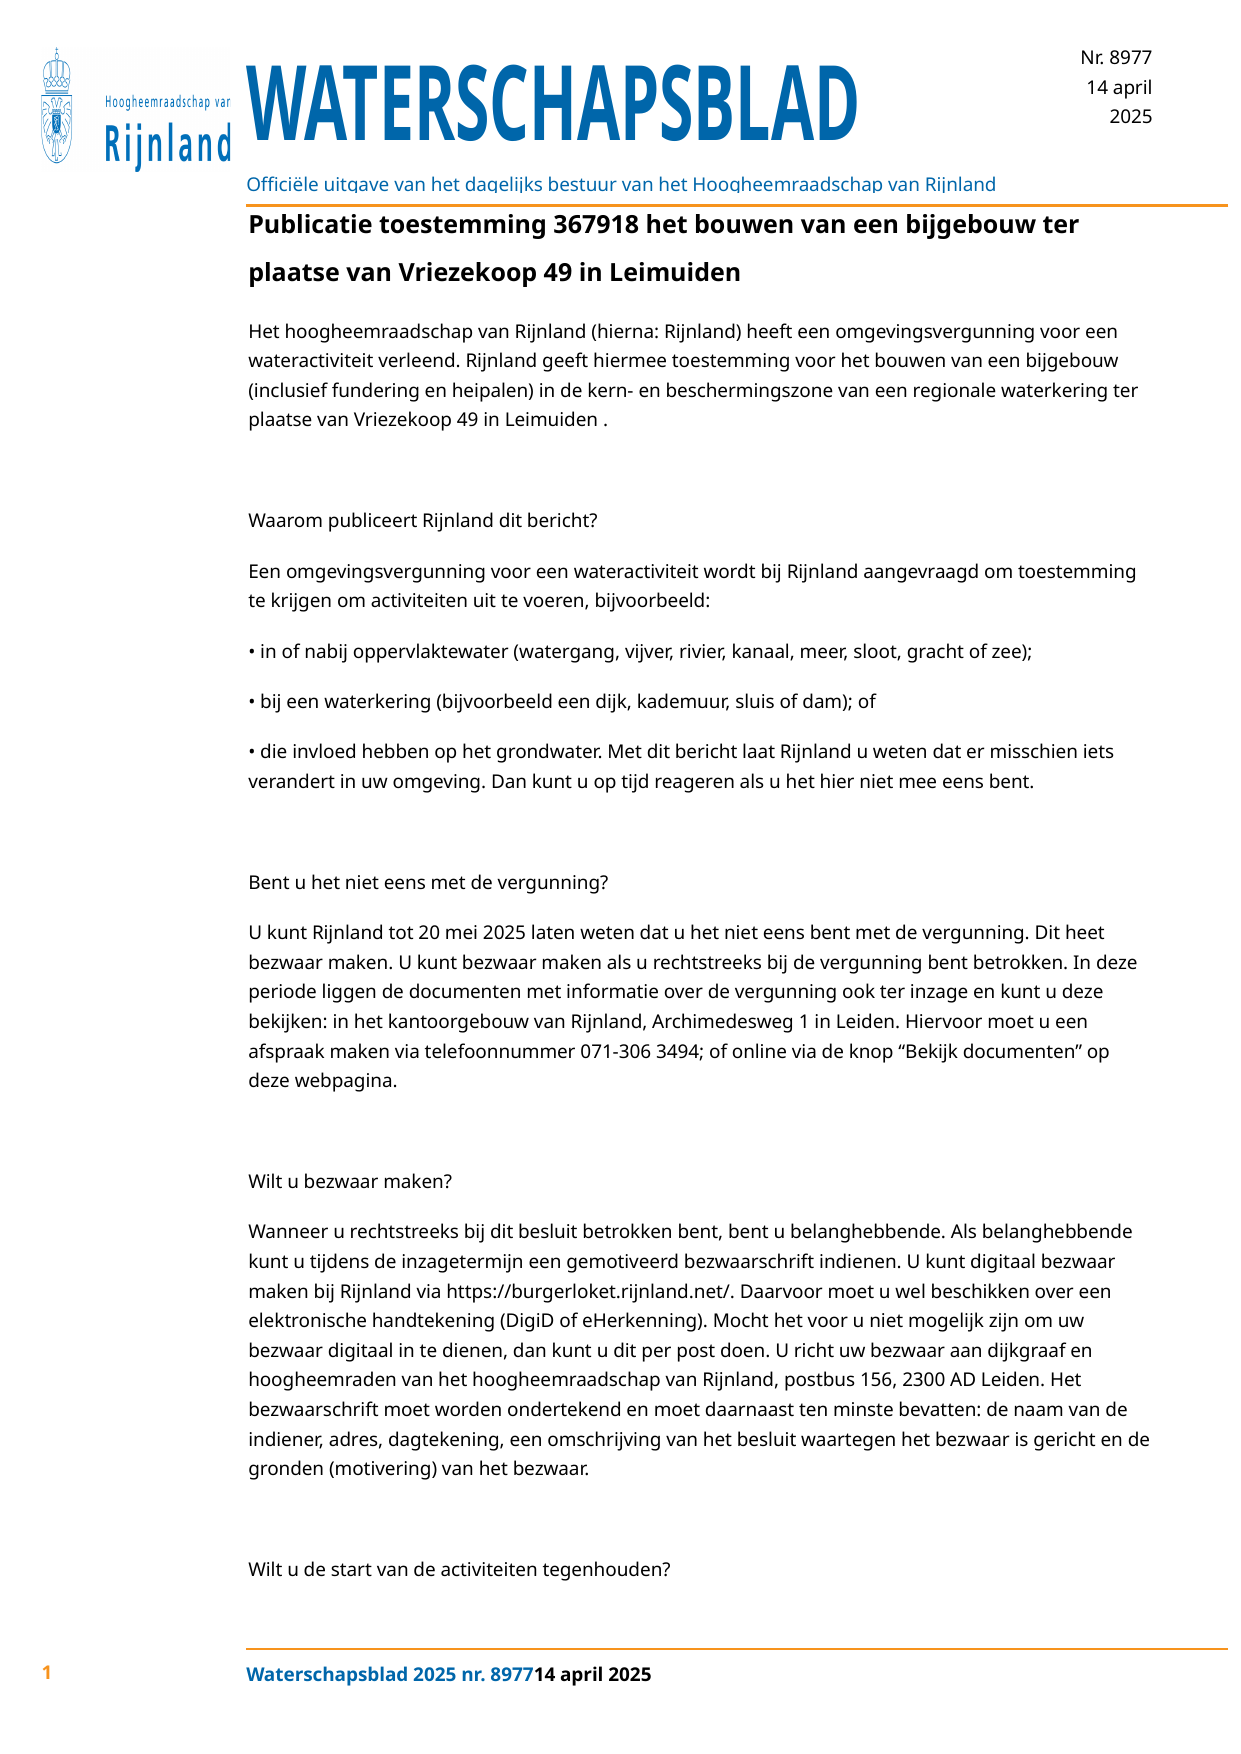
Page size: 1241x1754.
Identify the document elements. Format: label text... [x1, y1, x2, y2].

text • die invloed hebben op het grondwater. Met dit bericht laat Rijnland u weten dat er misschien iets verandert in uw omgeving. Dan kunt u op tijd reageren als u het hier niet mee eens bent. [248, 739, 1152, 794]
text Waarom publiceert Rijnland dit bericht? [248, 507, 1152, 533]
text Publicatie toestemming 367918 het bouwen van een bijgebouw ter plaatse van Vriezekoop 49 in Leimuiden [248, 207, 1152, 288]
text Het hoogheemraadschap van Rijnland (hierna: Rijnland) heeft een omgevingsvergunning voor een wateractiviteit verleend. Rijnland geeft hiermee toestemming voor het bouwen van een bijgebouw (inclusief fundering en heipalen) in de kern- en beschermingszone van een regionale waterkering ter plaatse van Vriezekoop 49 in Leimuiden . [248, 318, 1152, 432]
text Een omgevingsvergunning voor een wateractiviteit wordt bij Rijnland aangevraagd om toestemming te krijgen om activiteiten uit te voeren, bijvoorbeeld: [248, 558, 1152, 613]
text Wilt u bezwaar maken? [248, 1168, 1152, 1194]
text Wilt u de start van de activiteiten tegenhouden? [248, 1556, 1152, 1582]
text • in of nabij oppervlaktewater (watergang, vijver, rivier, kanaal, meer, sloot, gracht of zee); [248, 638, 1152, 664]
text • bij een waterkering (bijvoorbeeld een dijk, kademuur, sluis of dam); of [248, 688, 1152, 714]
text Wanneer u rechtstreeks bij dit besluit betrokken bent, bent u belanghebbende. Als belanghebbende kunt u tijdens de inzagetermijn een gemotiveerd bezwaarschrift indienen. U kunt digitaal bezwaar maken bij Rijnland via https://burgerloket.rijnland.net/. Daarvoor moet u wel beschikken over een elektronische handtekening (DigiD of eHerkenning). Mocht het voor u niet mogelijk zijn om uw bezwaar digitaal in te dienen, dan kunt u dit per post doen. U richt uw bezwaar aan dijkgraaf en hoogheemraden van het hoogheemraadschap van Rijnland, postbus 156, 2300 AD Leiden. Het bezwaarschrift moet worden ondertekend en moet daarnaast ten minste bevatten: de naam van de indiener, adres, dagtekening, een omschrijving van het besluit waartegen het bezwaar is gericht en de gronden (motivering) van het bezwaar. [248, 1219, 1152, 1481]
text U kunt Rijnland tot 20 mei 2025 laten weten dat u het niet eens bent met de vergunning. Dit heet bezwaar maken. U kunt bezwaar maken als u rechtstreeks bij de vergunning bent betrokken. In deze periode liggen de documenten met informatie over de vergunning ook ter inzage en kunt u deze bekijken: in het kantoorgebouw van Rijnland, Archimedesweg 1 in Leiden. Hiervoor moet u een afspraak maken via telefoonnummer 071-306 3494; of online via de knop “Bekijk documenten” op deze webpagina. [248, 919, 1152, 1093]
picture [41, 47, 231, 172]
text Bent u het niet eens met de vergunning? [248, 869, 1152, 895]
